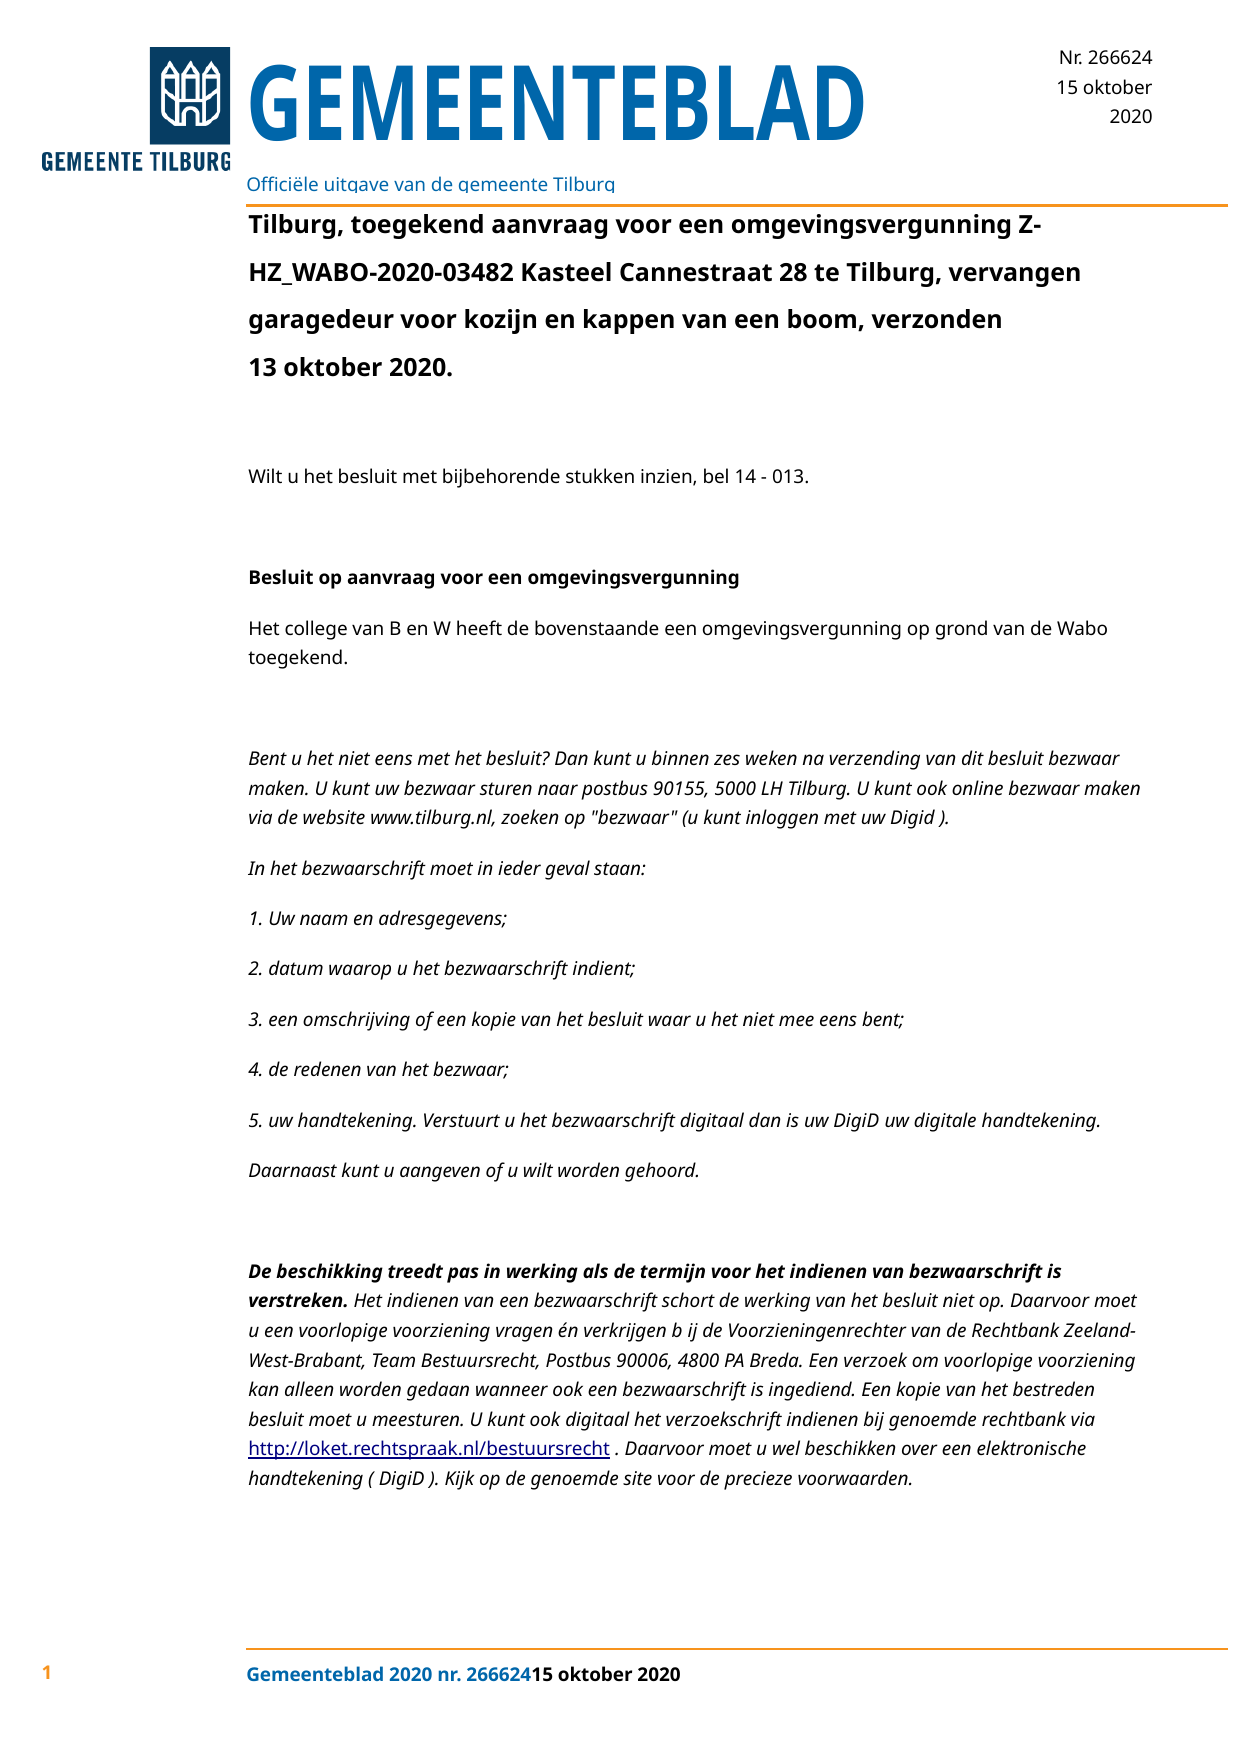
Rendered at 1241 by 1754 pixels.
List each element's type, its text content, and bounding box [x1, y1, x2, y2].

text Besluit op aanvraag voor een omgevingsvergunning [248, 564, 1152, 590]
text Wilt u het besluit met bijbehorende stukken inzien, bel 14 - 013. [248, 463, 1152, 489]
picture [41, 47, 231, 172]
text De beschikking treedt pas in werking als de termijn voor het indienen van bezwaarschrift is verstreken. Het indienen van een bezwaarschrift schort de werking van het besluit niet op. Daarvoor moet u een voorlopige voorziening vragen én verkrijgen b ij de Voorzieningenrechter van de Rechtbank Zeeland-West-Brabant, Team Bestuursrecht, Postbus 90006, 4800 PA Breda. Een verzoek om voorlopige voorziening kan alleen worden gedaan wanneer ook een bezwaarschrift is ingediend. Een kopie van het bestreden besluit moet u meesturen. U kunt ook digitaal het verzoekschrift indienen bij genoemde rechtbank via http://loket.rechtspraak.nl/bestuursrecht . Daarvoor moet u wel beschikken over een elektronische handtekening ( DigiD ). Kijk op de genoemde site voor de precieze voorwaarden. [248, 1258, 1152, 1491]
text 5. uw handtekening. Verstuurt u het bezwaarschrift digitaal dan is uw DigiD uw digitale handtekening. [248, 1107, 1152, 1133]
text Bent u het niet eens met het besluit? Dan kunt u binnen zes weken na verzending van dit besluit bezwaar maken. U kunt uw bezwaar sturen naar postbus 90155, 5000 LH Tilburg. U kunt ook online bezwaar maken via de website www.tilburg.nl, zoeken op "bezwaar" (u kunt inloggen met uw Digid ). [248, 745, 1152, 830]
text 4. de redenen van het bezwaar; [248, 1056, 1152, 1082]
text 1. Uw naam en adresgegevens; [248, 905, 1152, 931]
text Tilburg, toegekend aanvraag voor een omgevingsvergunning Z-HZ_WABO-2020-03482 Kasteel Cannestraat 28 te Tilburg, vervangen garagedeur voor kozijn en kappen van een boom, verzonden 13 oktober 2020. [248, 207, 1152, 384]
text Daarnaast kunt u aangeven of u wilt worden gehoord. [248, 1157, 1152, 1183]
text 3. een omschrijving of een kopie van het besluit waar u het niet mee eens bent; [248, 1006, 1152, 1032]
text In het bezwaarschrift moet in ieder geval staan: [248, 855, 1152, 881]
text Het college van B en W heeft de bovenstaande een omgevingsvergunning op grond van de Wabo toegekend. [248, 615, 1152, 670]
text 2. datum waarop u het bezwaarschrift indient; [248, 956, 1152, 981]
